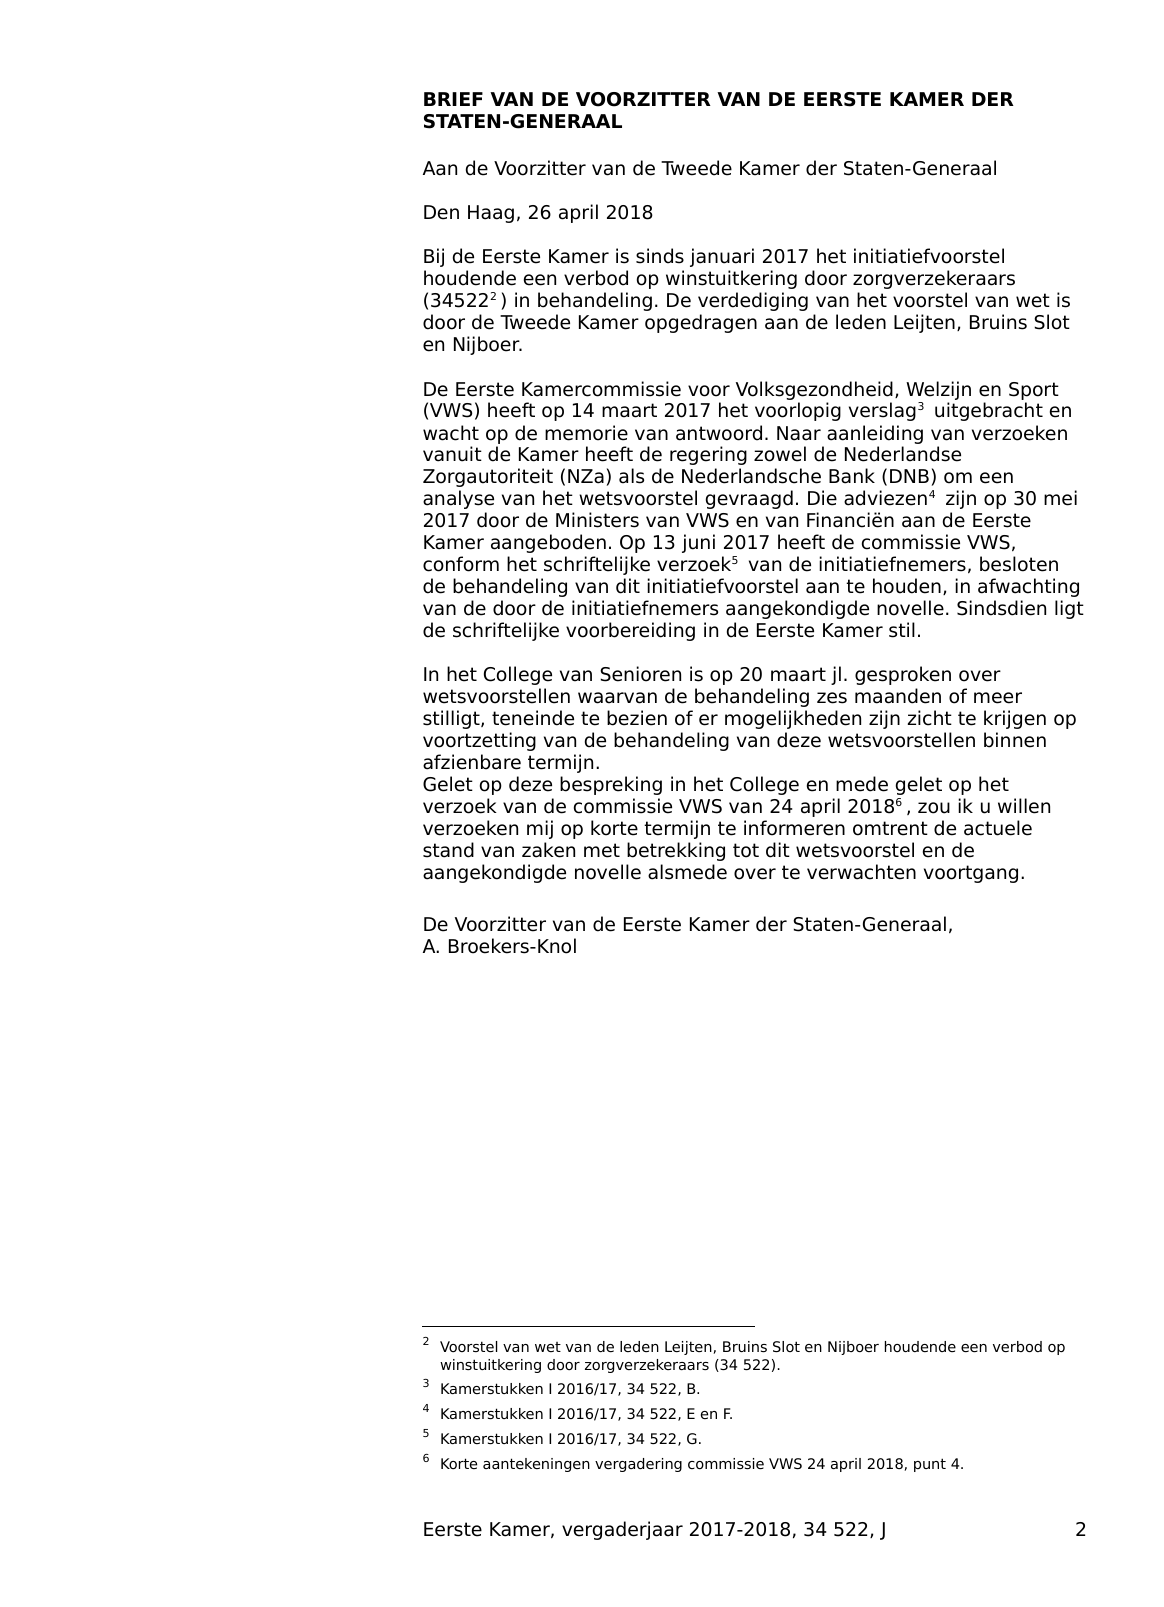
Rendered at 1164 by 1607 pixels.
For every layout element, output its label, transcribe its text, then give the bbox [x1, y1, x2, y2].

text In het College van Senioren is op 20 maart jl. gesproken over wetsvoorstellen waarvan de behandeling zes maanden of meer stilligt, teneinde te bezien of er mogelijkheden zijn zicht te krijgen op voortzetting van de behandeling van deze wetsvoorstellen binnen afzienbare termijn. [422, 664, 1087, 774]
text Kamerstukken I 2016/17, 34 522, G. [422, 1427, 1087, 1449]
text Gelet op deze bespreking in het College en mede gelet op het verzoek van de commissie VWS van 24 april 2018, zou ik u willen verzoeken mij op korte termijn te informeren omtrent de actuele stand van zaken met betrekking tot dit wetsvoorstel en de aangekondigde novelle alsmede over te verwachten voortgang. [422, 774, 1087, 884]
text Bij de Eerste Kamer is sinds januari 2017 het initiatiefvoorstel houdende een verbod op winstuitkering door zorgverzekeraars (34522) in behandeling. De verdediging van het voorstel van wet is door de Tweede Kamer opgedragen aan de leden Leijten, Bruins Slot en Nijboer. [422, 246, 1087, 356]
text Voorstel van wet van de leden Leijten, Bruins Slot en Nijboer houdende een verbod op winstuitkering door zorgverzekeraars (34 522). [422, 1335, 1087, 1374]
text De Voorzitter van de Eerste Kamer der Staten-Generaal, A. Broekers-Knol [422, 914, 1087, 958]
text Kamerstukken I 2016/17, 34 522, E en F. [422, 1402, 1087, 1424]
text Korte aantekeningen vergadering commissie VWS 24 april 2018, punt 4. [422, 1452, 1087, 1474]
text Kamerstukken I 2016/17, 34 522, B. [422, 1377, 1087, 1399]
text De Eerste Kamercommissie voor Volksgezondheid, Welzijn en Sport (VWS) heeft op 14 maart 2017 het voorlopig verslag uitgebracht en wacht op de memorie van antwoord. Naar aanleiding van verzoeken vanuit de Kamer heeft de regering zowel de Nederlandse Zorgautoriteit (NZa) als de Nederlandsche Bank (DNB) om een analyse van het wetsvoorstel gevraagd. Die adviezen zijn op 30 mei 2017 door de Ministers van VWS en van Financiën aan de Eerste Kamer aangeboden. Op 13 juni 2017 heeft de commissie VWS, conform het schriftelijke verzoek van de initiatiefnemers, besloten de behandeling van dit initiatiefvoorstel aan te houden, in afwachting van de door de initiatiefnemers aangekondigde novelle. Sindsdien ligt de schriftelijke voorbereiding in de Eerste Kamer stil. [422, 378, 1087, 642]
subtitle BRIEF VAN DE VOORZITTER VAN DE EERSTE KAMER DER STATEN-GENERAAL [422, 89, 1087, 133]
text Den Haag, 26 april 2018 [422, 202, 1087, 224]
text Aan de Voorzitter van de Tweede Kamer der Staten-Generaal [422, 158, 1087, 180]
